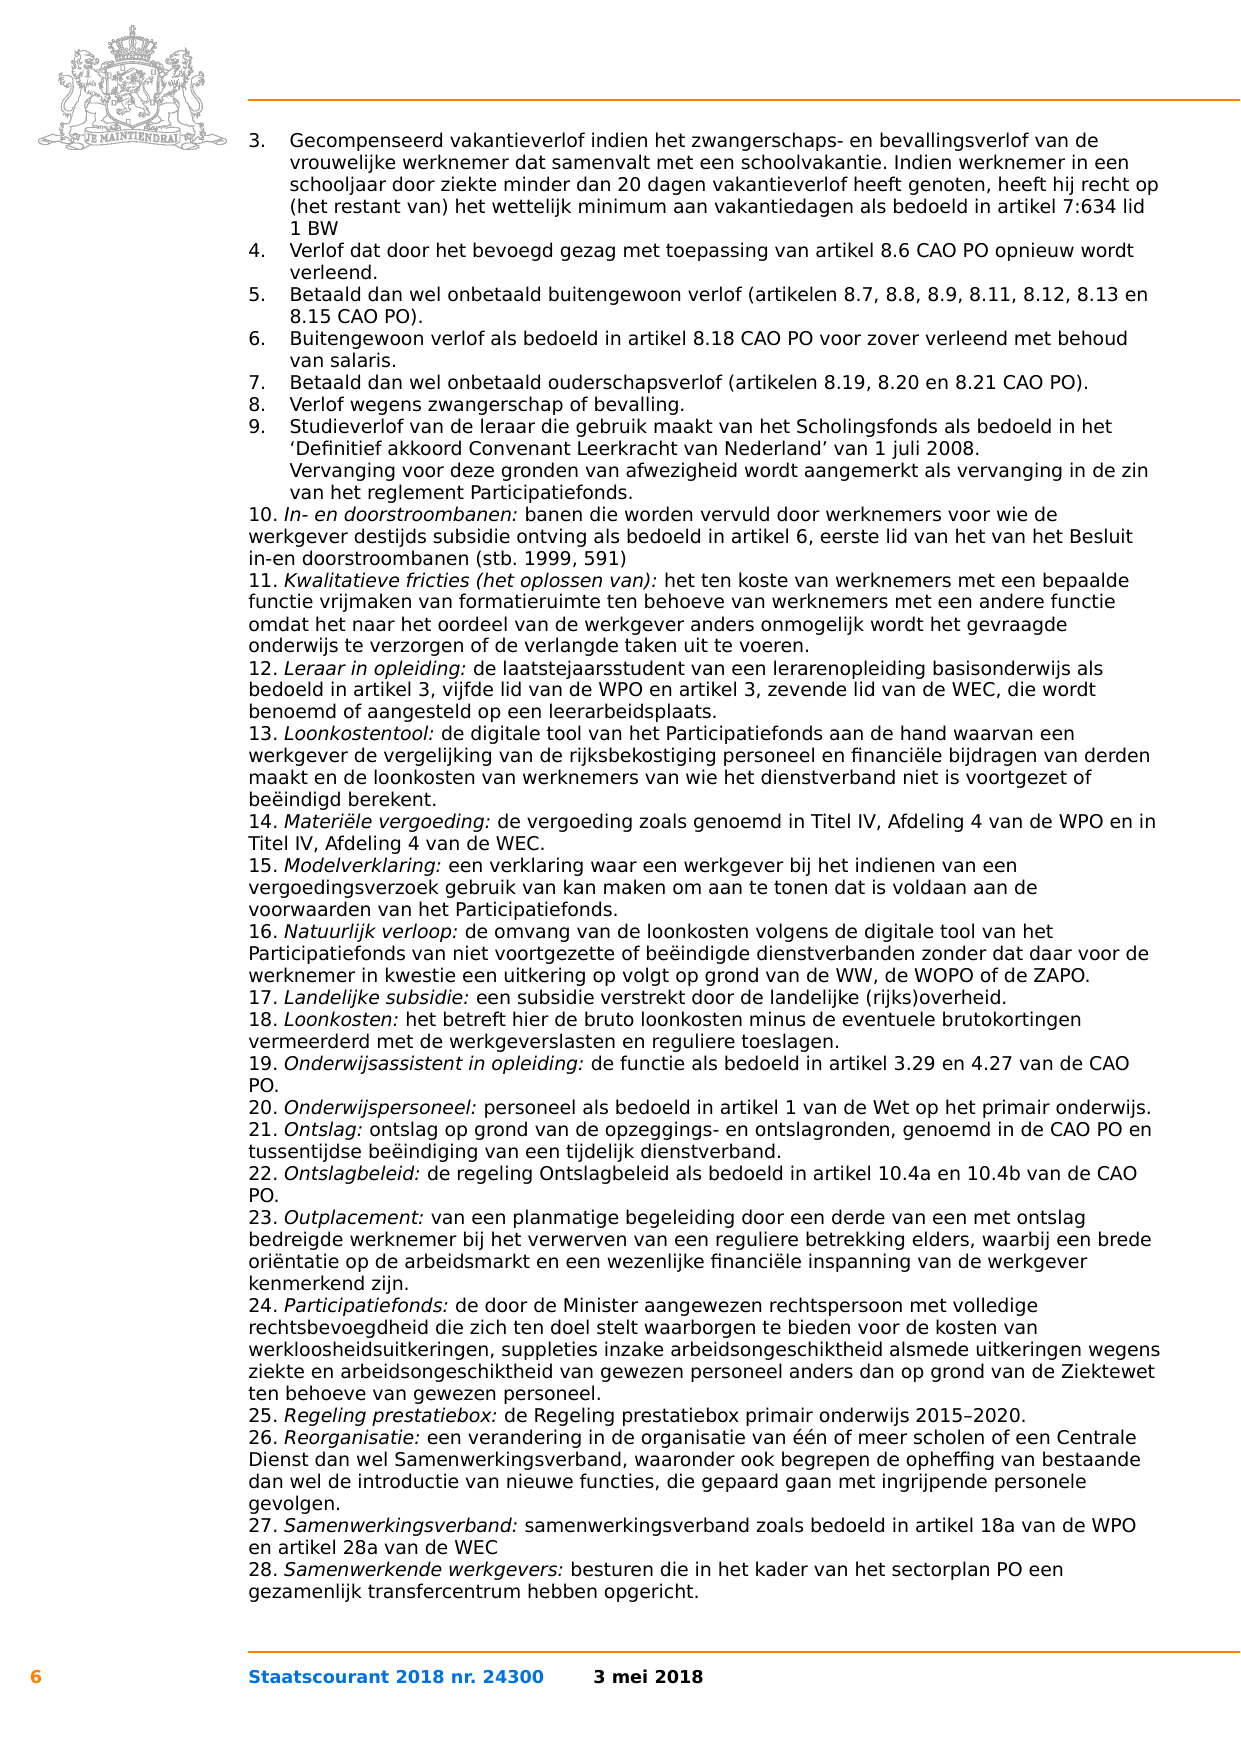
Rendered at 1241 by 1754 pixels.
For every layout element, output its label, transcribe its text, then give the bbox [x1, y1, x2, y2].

text 13. Loonkostentool: de digitale tool van het Participatiefonds aan de hand waarvan een werkgever de vergelijking van de rijksbekostiging personeel en financiële bijdragen van derden maakt en de loonkosten van werknemers van wie het dienstverband niet is voortgezet of beëindigd berekent. [248, 723, 1163, 811]
picture [38, 25, 227, 150]
text 24. Participatiefonds: de door de Minister aangewezen rechtspersoon met volledige rechtsbevoegdheid die zich ten doel stelt waarborgen te bieden voor de kosten van werkloosheidsuitkeringen, suppleties inzake arbeidsongeschiktheid alsmede uitkeringen wegens ziekte en arbeidsongeschiktheid van gewezen personeel anders dan op grond van de Ziektewet ten behoeve van gewezen personeel. [248, 1295, 1163, 1405]
text 4. Verlof dat door het bevoegd gezag met toepassing van artikel 8.6 CAO PO opnieuw wordt verleend. [248, 240, 1163, 284]
text 3. Gecompenseerd vakantieverlof indien het zwangerschaps- en bevallingsverlof van de vrouwelijke werknemer dat samenvalt met een schoolvakantie. Indien werknemer in een schooljaar door ziekte minder dan 20 dagen vakantieverlof heeft genoten, heeft hij recht op (het restant van) het wettelijk minimum aan vakantiedagen als bedoeld in artikel 7:634 lid 1 BW [248, 130, 1163, 240]
text 15. Modelverklaring: een verklaring waar een werkgever bij het indienen van een vergoedingsverzoek gebruik van kan maken om aan te tonen dat is voldaan aan de voorwaarden van het Participatiefonds. [248, 855, 1163, 921]
text 23. Outplacement: van een planmatige begeleiding door een derde van een met ontslag bedreigde werknemer bij het verwerven van een reguliere betrekking elders, waarbij een brede oriëntatie op de arbeidsmarkt en een wezenlijke financiële inspanning van de werkgever kenmerkend zijn. [248, 1207, 1163, 1295]
text 28. Samenwerkende werkgevers: besturen die in het kader van het sectorplan PO een gezamenlijk transfercentrum hebben opgericht. [248, 1558, 1163, 1602]
text 6. Buitengewoon verlof als bedoeld in artikel 8.18 CAO PO voor zover verleend met behoud van salaris. [248, 328, 1163, 372]
text Vervanging voor deze gronden van afwezigheid wordt aangemerkt als vervanging in de zin van het reglement Participatiefonds. [289, 459, 1163, 503]
text 21. Ontslag: ontslag op grond van de opzeggings- en ontslagronden, genoemd in de CAO PO en tussentijdse beëindiging van een tijdelijk dienstverband. [248, 1119, 1163, 1163]
text 9. Studieverlof van de leraar die gebruik maakt van het Scholingsfonds als bedoeld in het ‘Definitief akkoord Convenant Leerkracht van Nederland’ van 1 juli 2008. [248, 416, 1163, 459]
text 7. Betaald dan wel onbetaald ouderschapsverlof (artikelen 8.19, 8.20 en 8.21 CAO PO). [248, 372, 1163, 394]
text 27. Samenwerkingsverband: samenwerkingsverband zoals bedoeld in artikel 18a van de WPO en artikel 28a van de WEC [248, 1514, 1163, 1558]
text 10. In- en doorstroombanen: banen die worden vervuld door werknemers voor wie de werkgever destijds subsidie ontving als bedoeld in artikel 6, eerste lid van het van het Besluit in-en doorstroombanen (stb. 1999, 591) [248, 503, 1163, 569]
text 12. Leraar in opleiding: de laatstejaarsstudent van een lerarenopleiding basisonderwijs als bedoeld in artikel 3, vijfde lid van de WPO en artikel 3, zevende lid van de WEC, die wordt benoemd of aangesteld op een leerarbeidsplaats. [248, 657, 1163, 723]
text 26. Reorganisatie: een verandering in de organisatie van één of meer scholen of een Centrale Dienst dan wel Samenwerkingsverband, waaronder ook begrepen de opheffing van bestaande dan wel de introductie van nieuwe functies, die gepaard gaan met ingrijpende personele gevolgen. [248, 1427, 1163, 1514]
text 17. Landelijke subsidie: een subsidie verstrekt door de landelijke (rijks)overheid. [248, 987, 1163, 1009]
text 8. Verlof wegens zwangerschap of bevalling. [248, 394, 1163, 416]
text 5. Betaald dan wel onbetaald buitengewoon verlof (artikelen 8.7, 8.8, 8.9, 8.11, 8.12, 8.13 en 8.15 CAO PO). [248, 284, 1163, 328]
text 19. Onderwijsassistent in opleiding: de functie als bedoeld in artikel 3.29 en 4.27 van de CAO PO. [248, 1053, 1163, 1097]
text 11. Kwalitatieve fricties (het oplossen van): het ten koste van werknemers met een bepaalde functie vrijmaken van formatieruimte ten behoeve van werknemers met een andere functie omdat het naar het oordeel van de werkgever anders onmogelijk wordt het gevraagde onderwijs te verzorgen of de verlangde taken uit te voeren. [248, 569, 1163, 657]
text 14. Materiële vergoeding: de vergoeding zoals genoemd in Titel IV, Afdeling 4 van de WPO en in Titel IV, Afdeling 4 van de WEC. [248, 811, 1163, 855]
text 20. Onderwijspersoneel: personeel als bedoeld in artikel 1 van de Wet op het primair onderwijs. [248, 1097, 1163, 1119]
text 22. Ontslagbeleid: de regeling Ontslagbeleid als bedoeld in artikel 10.4a en 10.4b van de CAO PO. [248, 1163, 1163, 1207]
text 16. Natuurlijk verloop: de omvang van de loonkosten volgens de digitale tool van het Participatiefonds van niet voortgezette of beëindigde dienstverbanden zonder dat daar voor de werknemer in kwestie een uitkering op volgt op grond van de WW, de WOPO of de ZAPO. [248, 921, 1163, 987]
text 25. Regeling prestatiebox: de Regeling prestatiebox primair onderwijs 2015–2020. [248, 1405, 1163, 1427]
text 18. Loonkosten: het betreft hier de bruto loonkosten minus de eventuele brutokortingen vermeerderd met de werkgeverslasten en reguliere toeslagen. [248, 1009, 1163, 1053]
